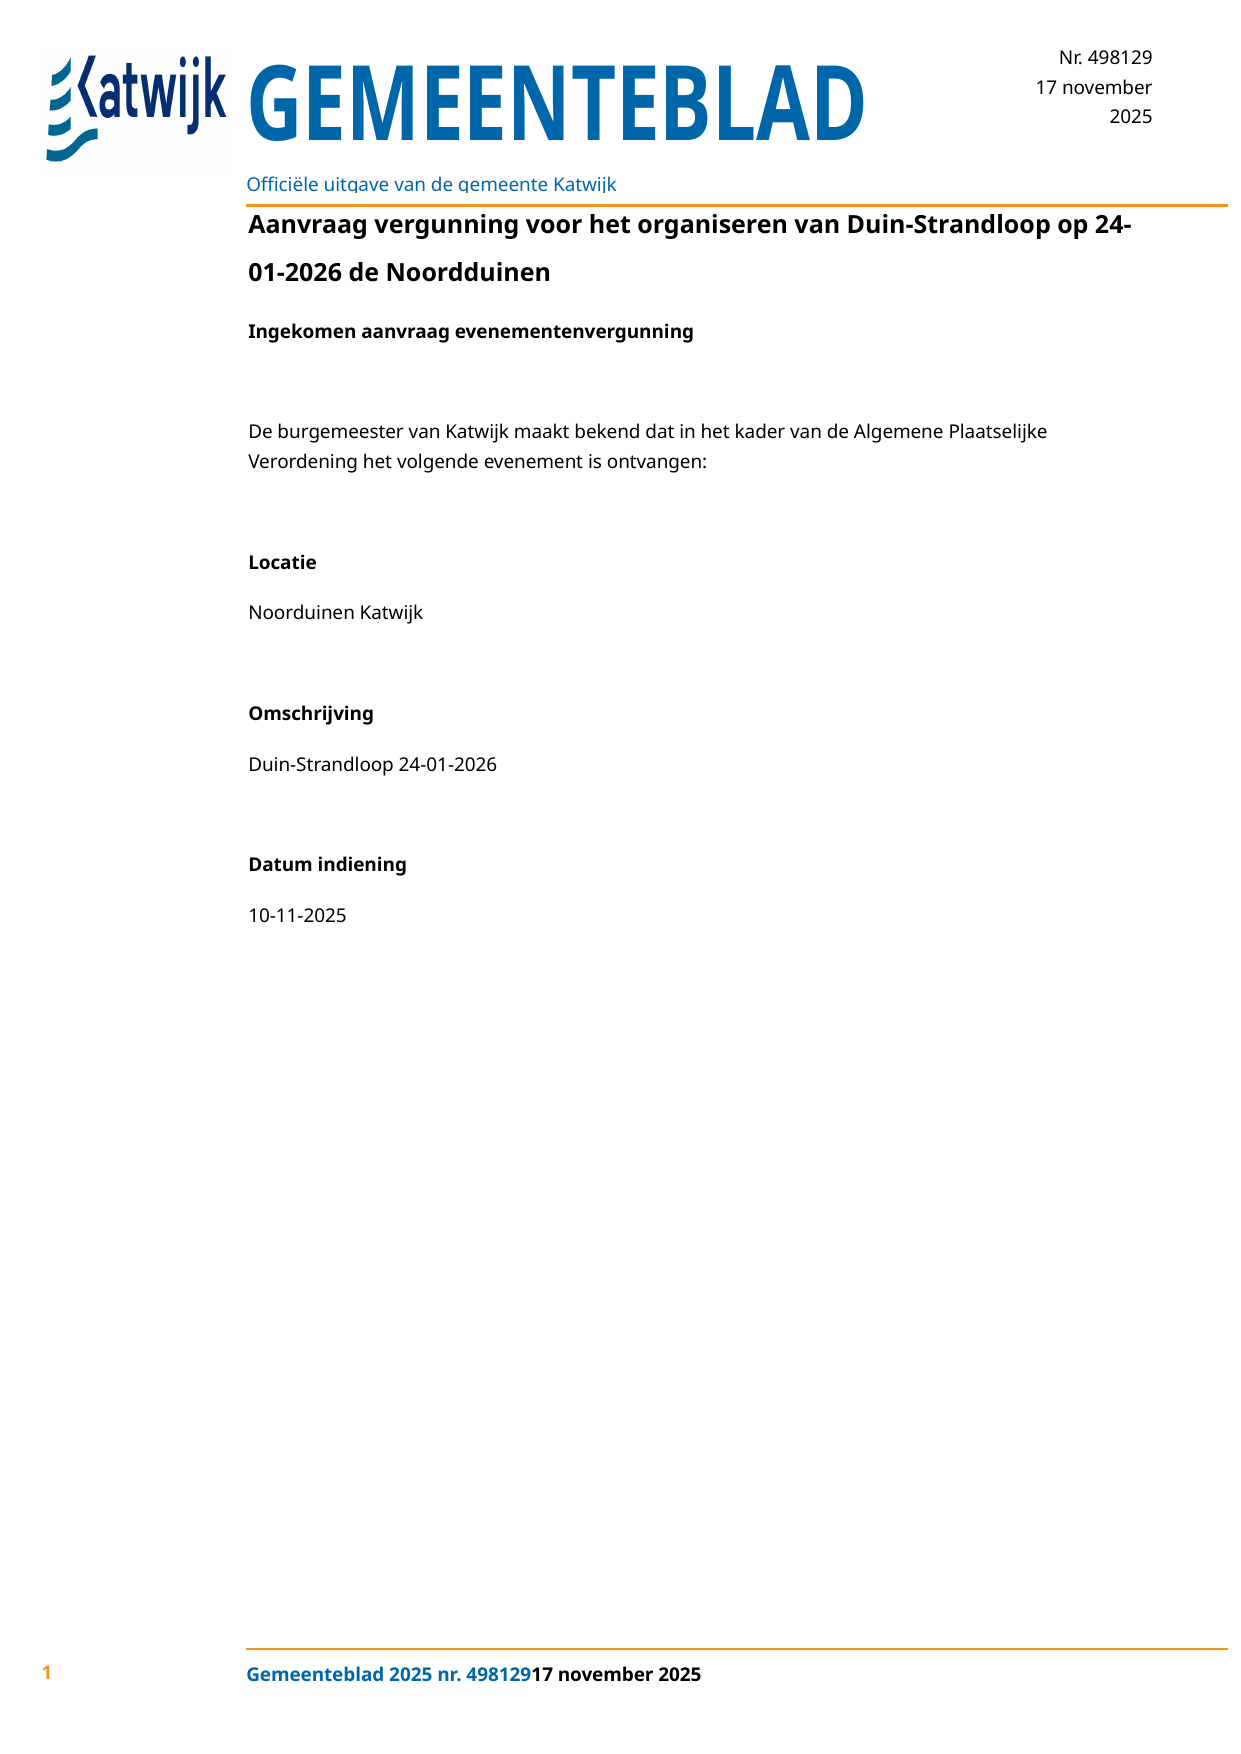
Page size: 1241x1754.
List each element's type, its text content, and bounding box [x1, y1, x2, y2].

text 10-11-2025 [248, 902, 1152, 928]
text Noorduinen Katwijk [248, 599, 1152, 625]
text Ingekomen aanvraag evenementenvergunning [248, 318, 1152, 344]
text Omschrijving [248, 700, 1152, 726]
text Aanvraag vergunning voor het organiseren van Duin-Strandloop op 24-01-2026 de Noordduinen [248, 207, 1152, 288]
text Datum indiening [248, 852, 1152, 877]
text Duin-Strandloop 24-01-2026 [248, 751, 1152, 777]
text De burgemeester van Katwijk maakt bekend dat in het kader van de Algemene Plaatselijke Verordening het volgende evenement is ontvangen: [248, 419, 1152, 474]
text Locatie [248, 549, 1152, 575]
picture [41, 47, 231, 172]
